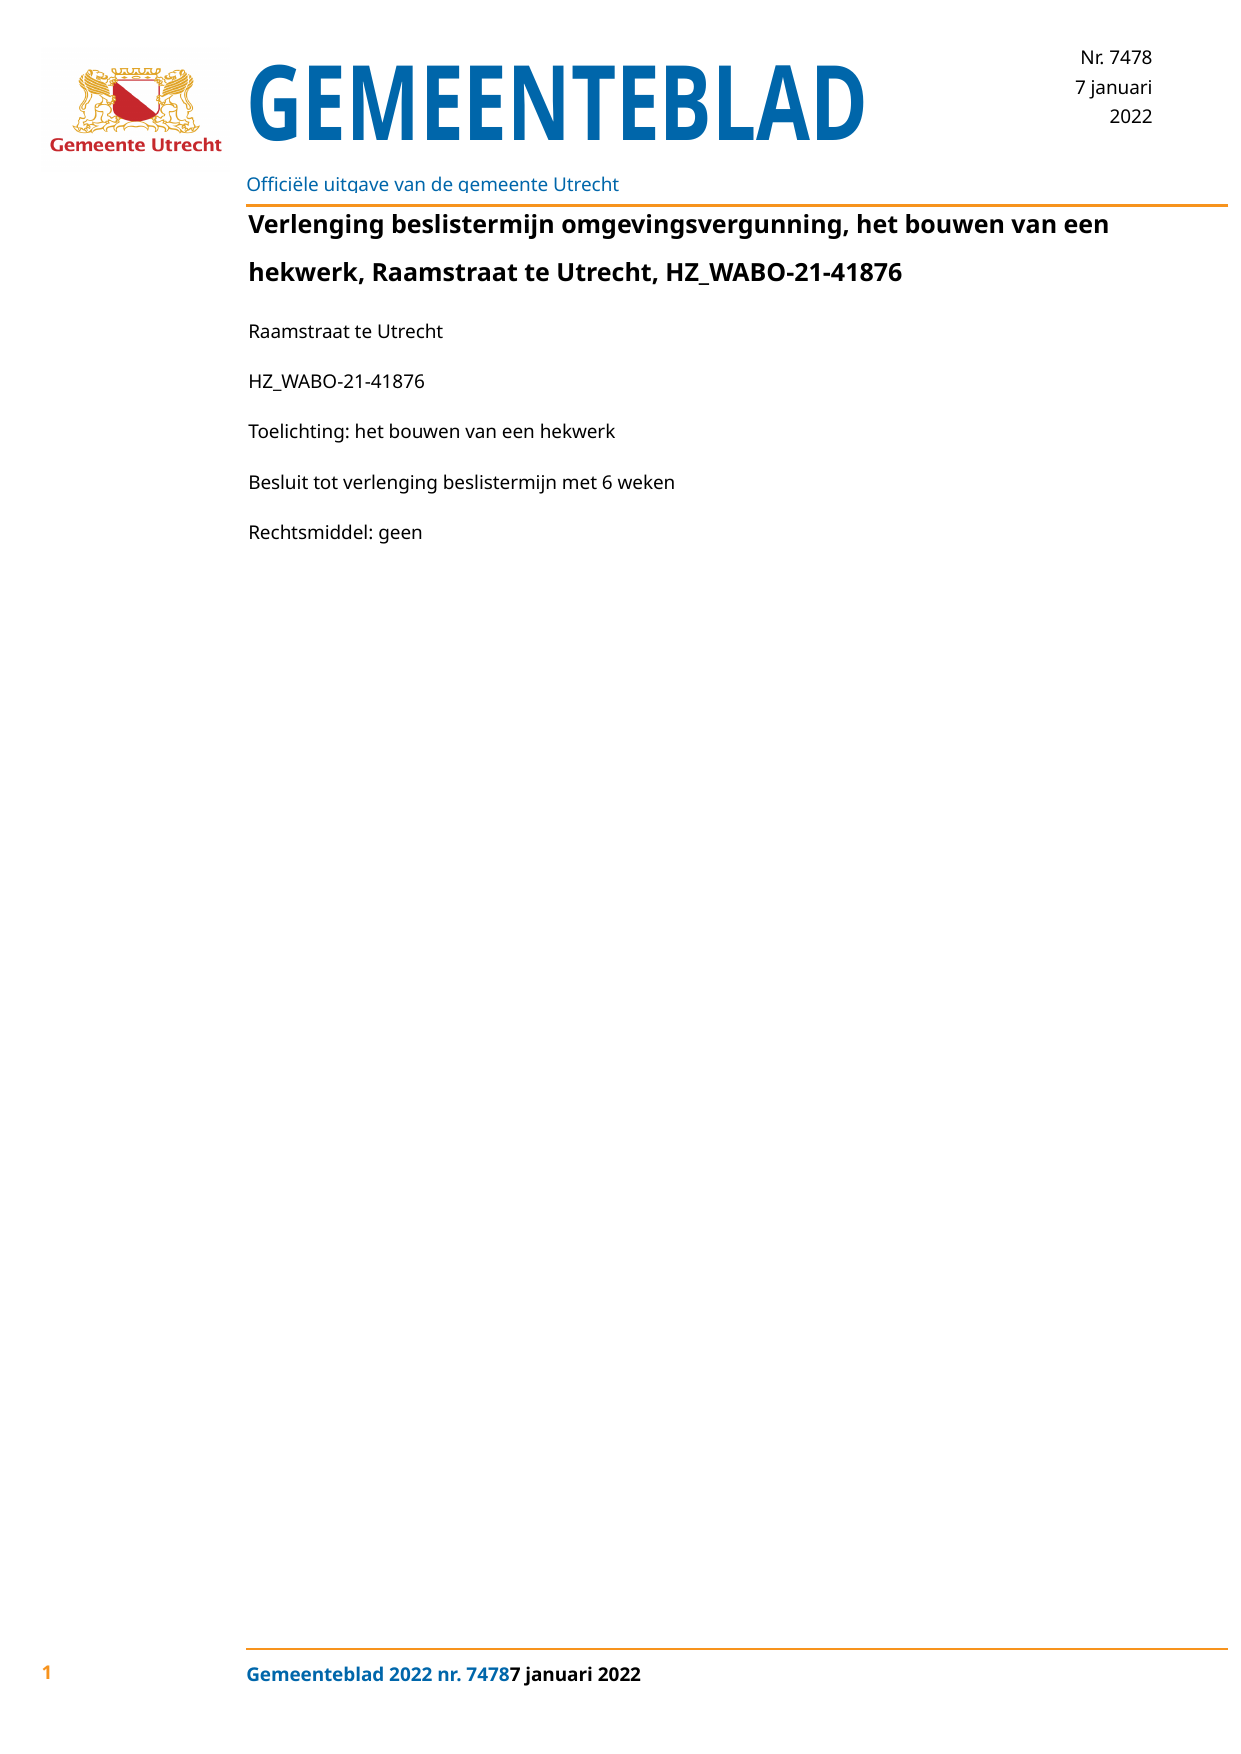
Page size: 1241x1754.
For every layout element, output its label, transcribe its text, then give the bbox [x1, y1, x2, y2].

picture [41, 47, 231, 172]
text Toelichting: het bouwen van een hekwerk [248, 419, 1152, 444]
text HZ_WABO-21-41876 [248, 368, 1152, 394]
text Verlenging beslistermijn omgevingsvergunning, het bouwen van een hekwerk, Raamstraat te Utrecht, HZ_WABO-21-41876 [248, 207, 1152, 288]
text Rechtsmiddel: geen [248, 519, 1152, 545]
text Besluit tot verlenging beslistermijn met 6 weken [248, 469, 1152, 495]
text Raamstraat te Utrecht [248, 318, 1152, 344]
